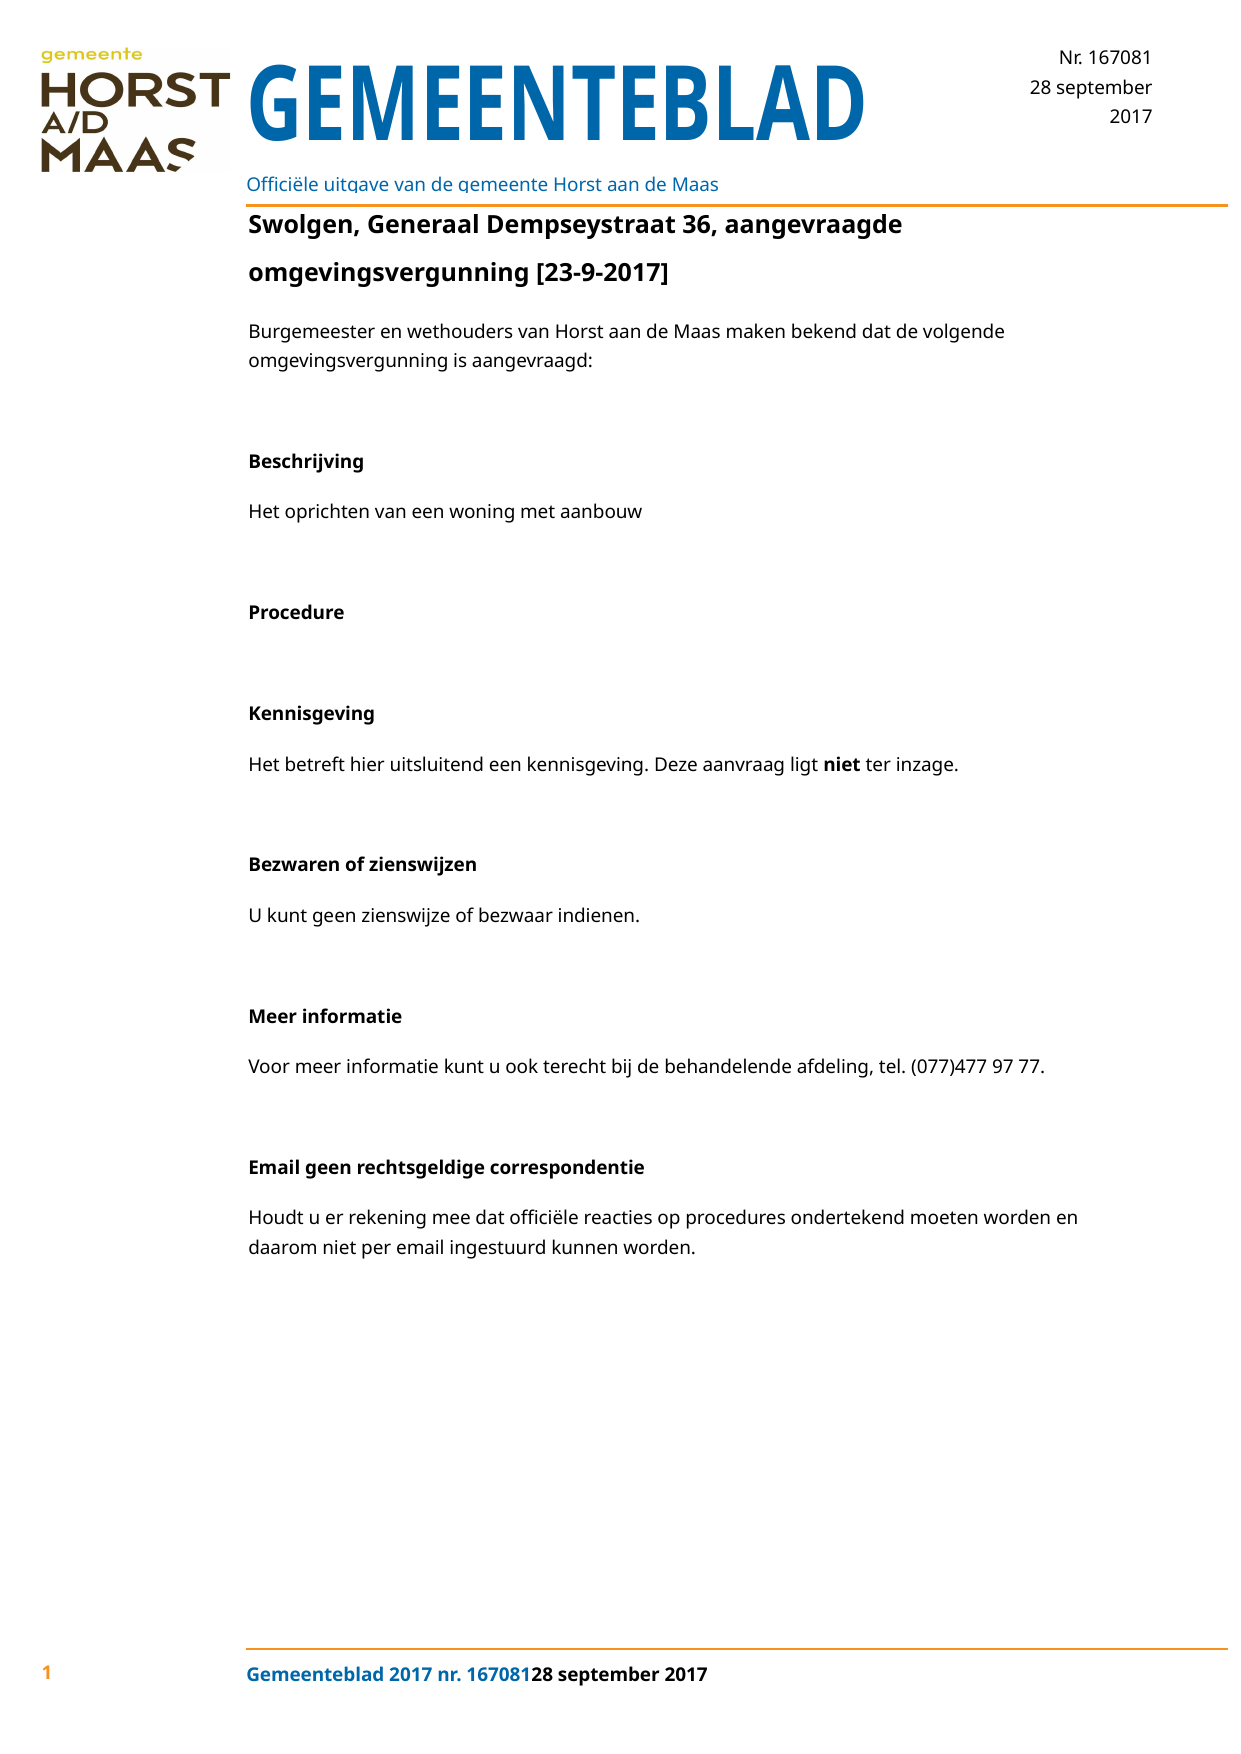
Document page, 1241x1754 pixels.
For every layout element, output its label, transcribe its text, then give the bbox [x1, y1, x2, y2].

text Beschrijving [248, 448, 1152, 474]
text Het oprichten van een woning met aanbouw [248, 499, 1152, 524]
text Kennisgeving [248, 700, 1152, 726]
text Bezwaren of zienswijzen [248, 852, 1152, 877]
text Het betreft hier uitsluitend een kennisgeving. Deze aanvraag ligt niet ter inzage. [248, 751, 1152, 777]
picture [41, 47, 231, 172]
text Procedure [248, 599, 1152, 625]
text Burgemeester en wethouders van Horst aan de Maas maken bekend dat de volgende omgevingsvergunning is aangevraagd: [248, 318, 1152, 373]
text U kunt geen zienswijze of bezwaar indienen. [248, 902, 1152, 928]
text Swolgen, Generaal Dempseystraat 36, aangevraagde omgevingsvergunning [23-9-2017] [248, 207, 1152, 288]
text Voor meer informatie kunt u ook terecht bij de behandelende afdeling, tel. (077)477 97 77. [248, 1053, 1152, 1079]
text Houdt u er rekening mee dat officiële reacties op procedures ondertekend moeten worden en daarom niet per email ingestuurd kunnen worden. [248, 1204, 1152, 1260]
text Email geen rechtsgeldige correspondentie [248, 1154, 1152, 1180]
text Meer informatie [248, 1003, 1152, 1029]
